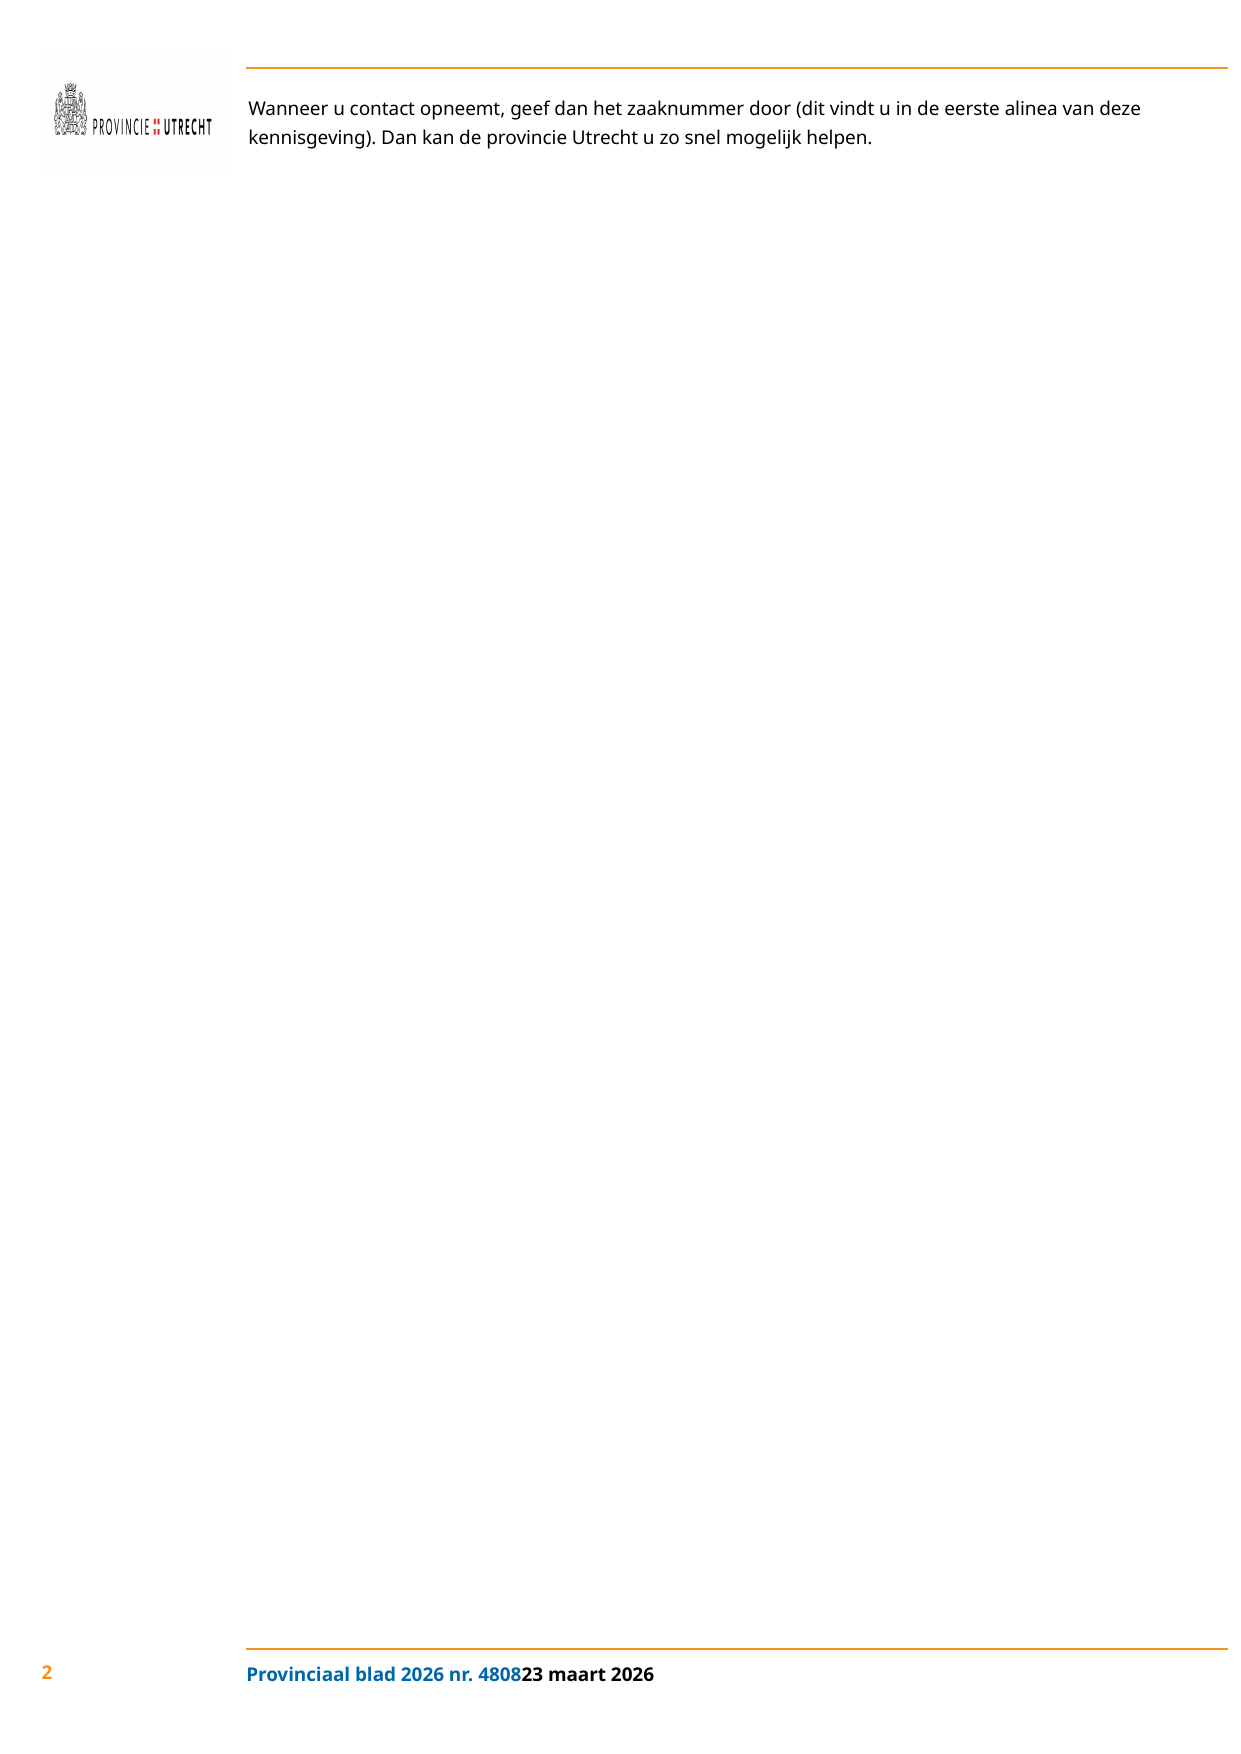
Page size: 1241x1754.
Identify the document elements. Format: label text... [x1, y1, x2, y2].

picture [41, 47, 231, 172]
text Wanneer u contact opneemt, geef dan het zaaknummer door (dit vindt u in de eerste alinea van deze kennisgeving). Dan kan de provincie Utrecht u zo snel mogelijk helpen. [248, 95, 1152, 150]
